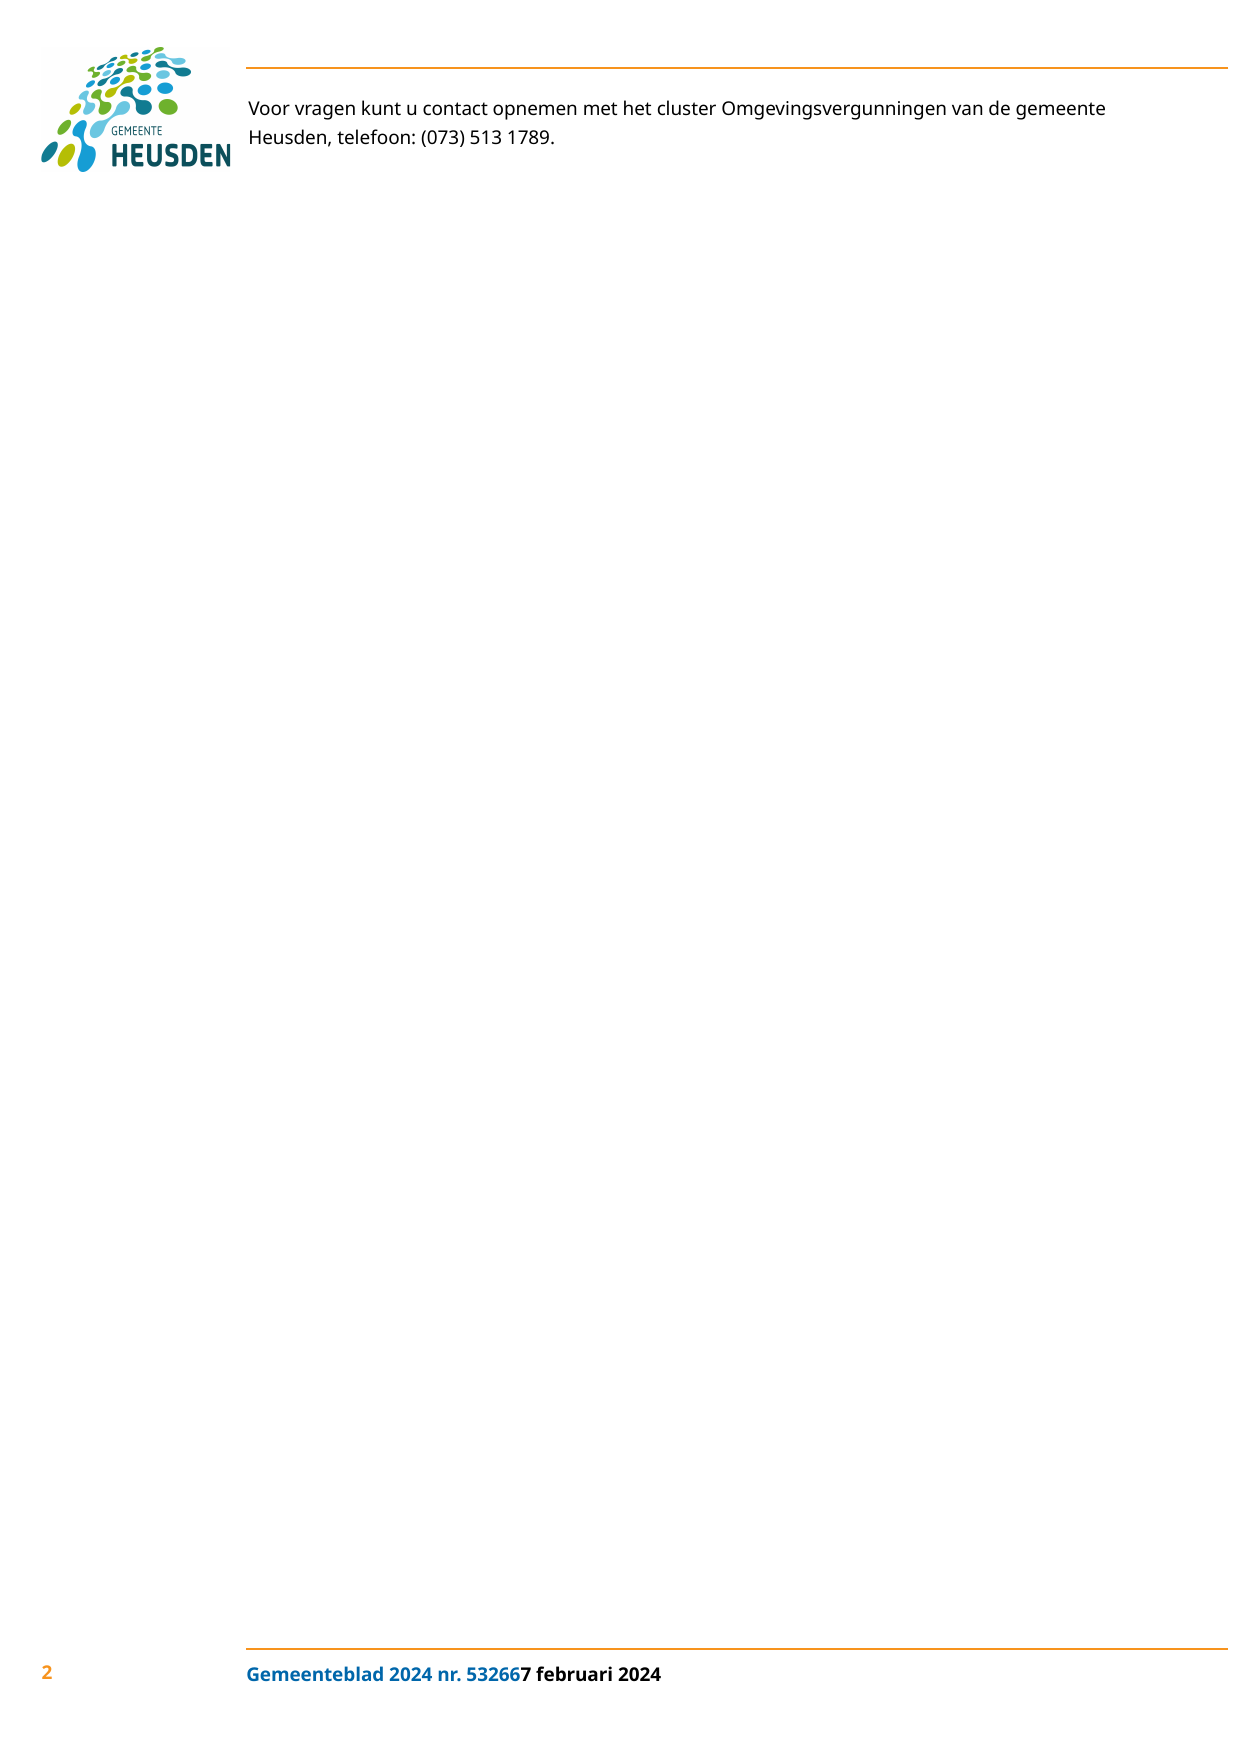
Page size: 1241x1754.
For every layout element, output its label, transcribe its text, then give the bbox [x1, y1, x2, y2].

picture [41, 47, 231, 172]
text Voor vragen kunt u contact opnemen met het cluster Omgevingsvergunningen van de gemeente Heusden, telefoon: (073) 513 1789. [248, 95, 1152, 150]
